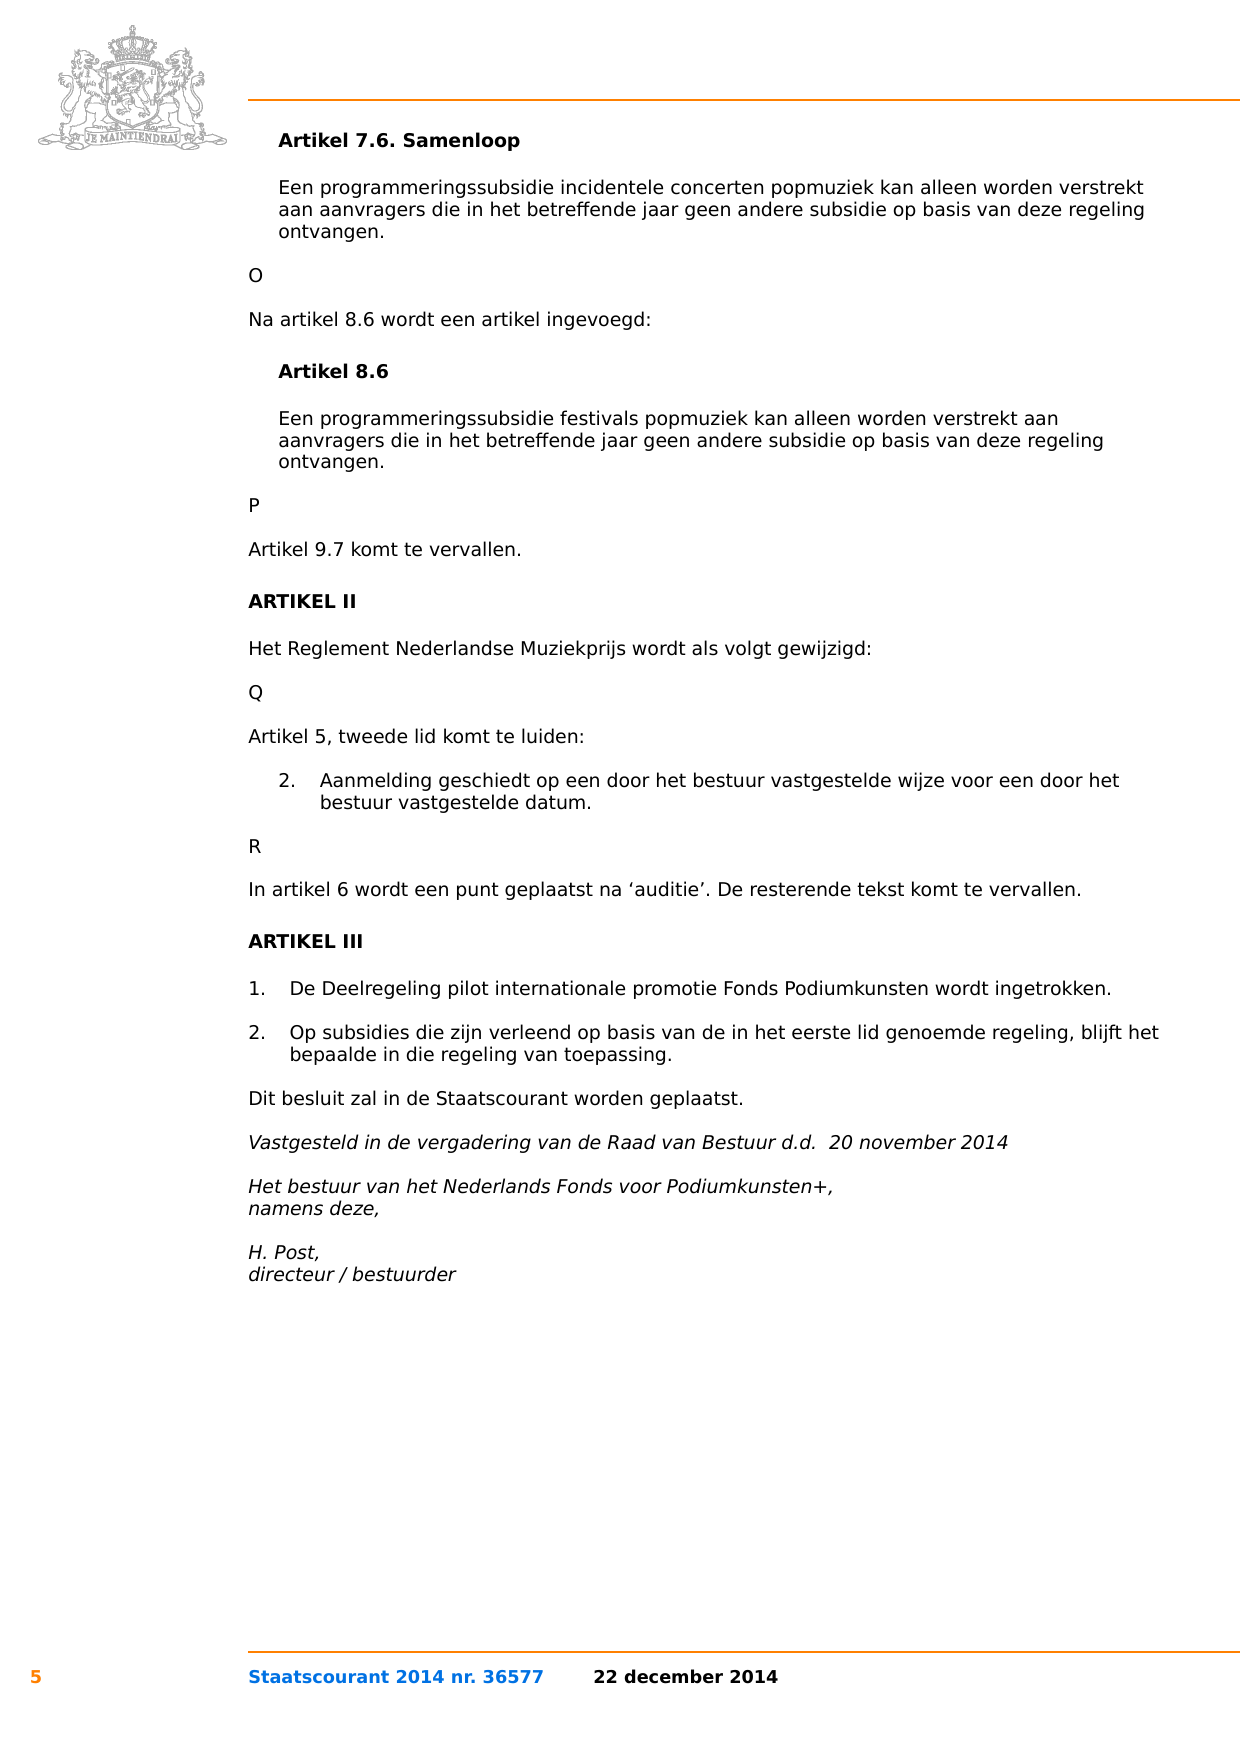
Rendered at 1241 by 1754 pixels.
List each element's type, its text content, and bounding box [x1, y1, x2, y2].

text Het bestuur van het Nederlands Fonds voor Podiumkunsten+, namens deze, H. Post, directeur / bestuurder [248, 1176, 1163, 1286]
text Artikel 9.7 komt te vervallen. [248, 539, 1163, 561]
text 2. Op subsidies die zijn verleend op basis van de in het eerste lid genoemde regeling, blijft het bepaalde in die regeling van toepassing. [248, 1022, 1163, 1066]
text O [248, 265, 1163, 287]
text In artikel 6 wordt een punt geplaatst na ‘auditie’. De resterende tekst komt te vervallen. [248, 879, 1163, 901]
text Een programmeringssubsidie festivals popmuziek kan alleen worden verstrekt aan aanvragers die in het betreffende jaar geen andere subsidie op basis van deze regeling ontvangen. [278, 407, 1163, 473]
text R [248, 836, 1163, 857]
subtitle Artikel 8.6 [278, 361, 1163, 382]
text Het Reglement Nederlandse Muziekprijs wordt als volgt gewijzigd: [248, 638, 1163, 660]
subtitle ARTIKEL II [248, 591, 1163, 613]
text 1. De Deelregeling pilot internationale promotie Fonds Podiumkunsten wordt ingetrokken. [248, 978, 1163, 1000]
text P [248, 495, 1163, 517]
text Vastgesteld in de vergadering van de Raad van Bestuur d.d. 20 november 2014 [248, 1132, 1163, 1154]
text 2. Aanmelding geschiedt op een door het bestuur vastgestelde wijze voor een door het bestuur vastgestelde datum. [278, 770, 1163, 814]
text Dit besluit zal in de Staatscourant worden geplaatst. [248, 1088, 1163, 1110]
text Artikel 5, tweede lid komt te luiden: [248, 726, 1163, 748]
picture [38, 25, 227, 150]
text Een programmeringssubsidie incidentele concerten popmuziek kan alleen worden verstrekt aan aanvragers die in het betreffende jaar geen andere subsidie op basis van deze regeling ontvangen. [278, 177, 1163, 243]
text Na artikel 8.6 wordt een artikel ingevoegd: [248, 308, 1163, 331]
subtitle Artikel 7.6. Samenloop [278, 130, 1163, 152]
subtitle ARTIKEL III [248, 931, 1163, 953]
text Q [248, 682, 1163, 704]
